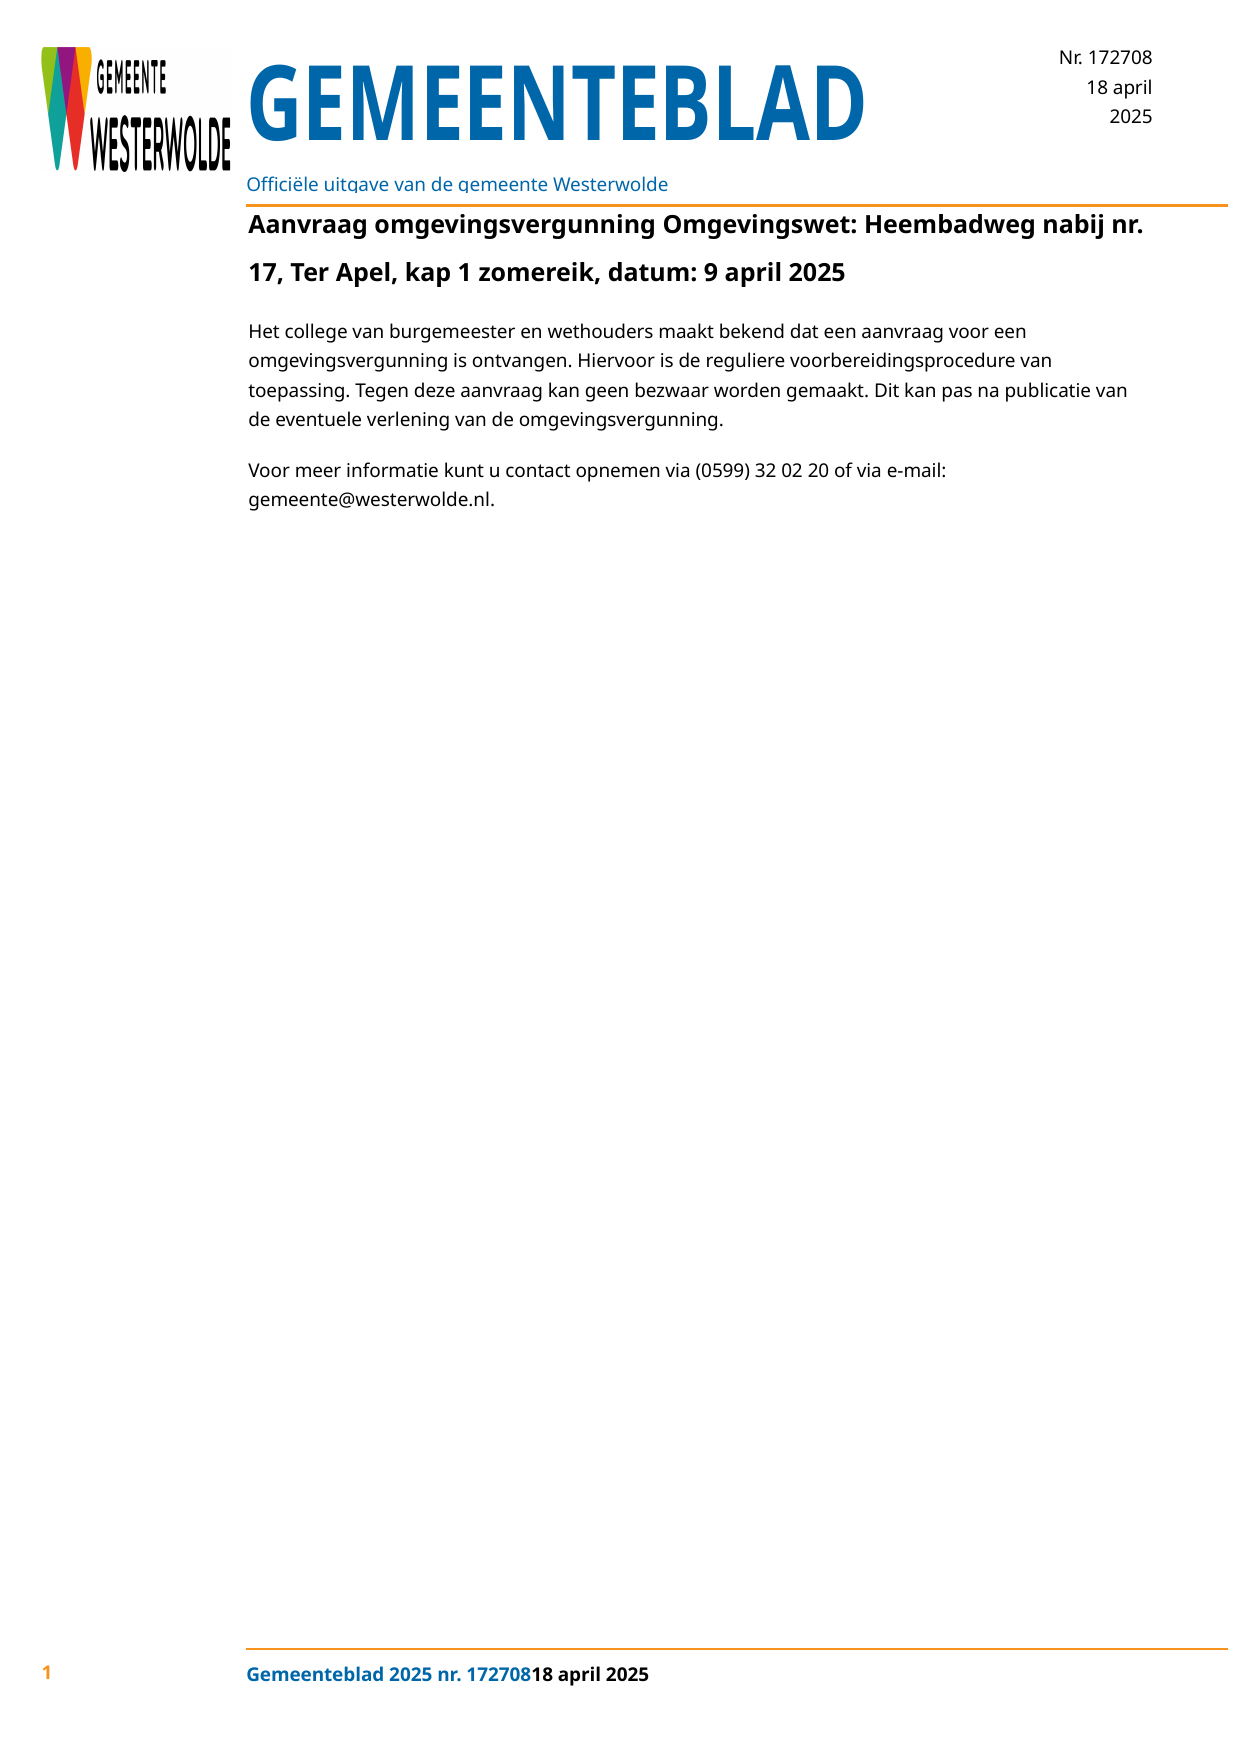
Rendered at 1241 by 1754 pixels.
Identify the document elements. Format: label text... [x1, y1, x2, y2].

text Aanvraag omgevingsvergunning Omgevingswet: Heembadweg nabij nr. 17, Ter Apel, kap 1 zomereik, datum: 9 april 2025 [248, 207, 1152, 288]
text Voor meer informatie kunt u contact opnemen via (0599) 32 02 20 of via e-mail: gemeente@westerwolde.nl. [248, 457, 1152, 512]
text Het college van burgemeester en wethouders maakt bekend dat een aanvraag voor een omgevingsvergunning is ontvangen. Hiervoor is de reguliere voorbereidingsprocedure van toepassing. Tegen deze aanvraag kan geen bezwaar worden gemaakt. Dit kan pas na publicatie van de eventuele verlening van de omgevingsvergunning. [248, 318, 1152, 432]
picture [41, 47, 231, 172]
